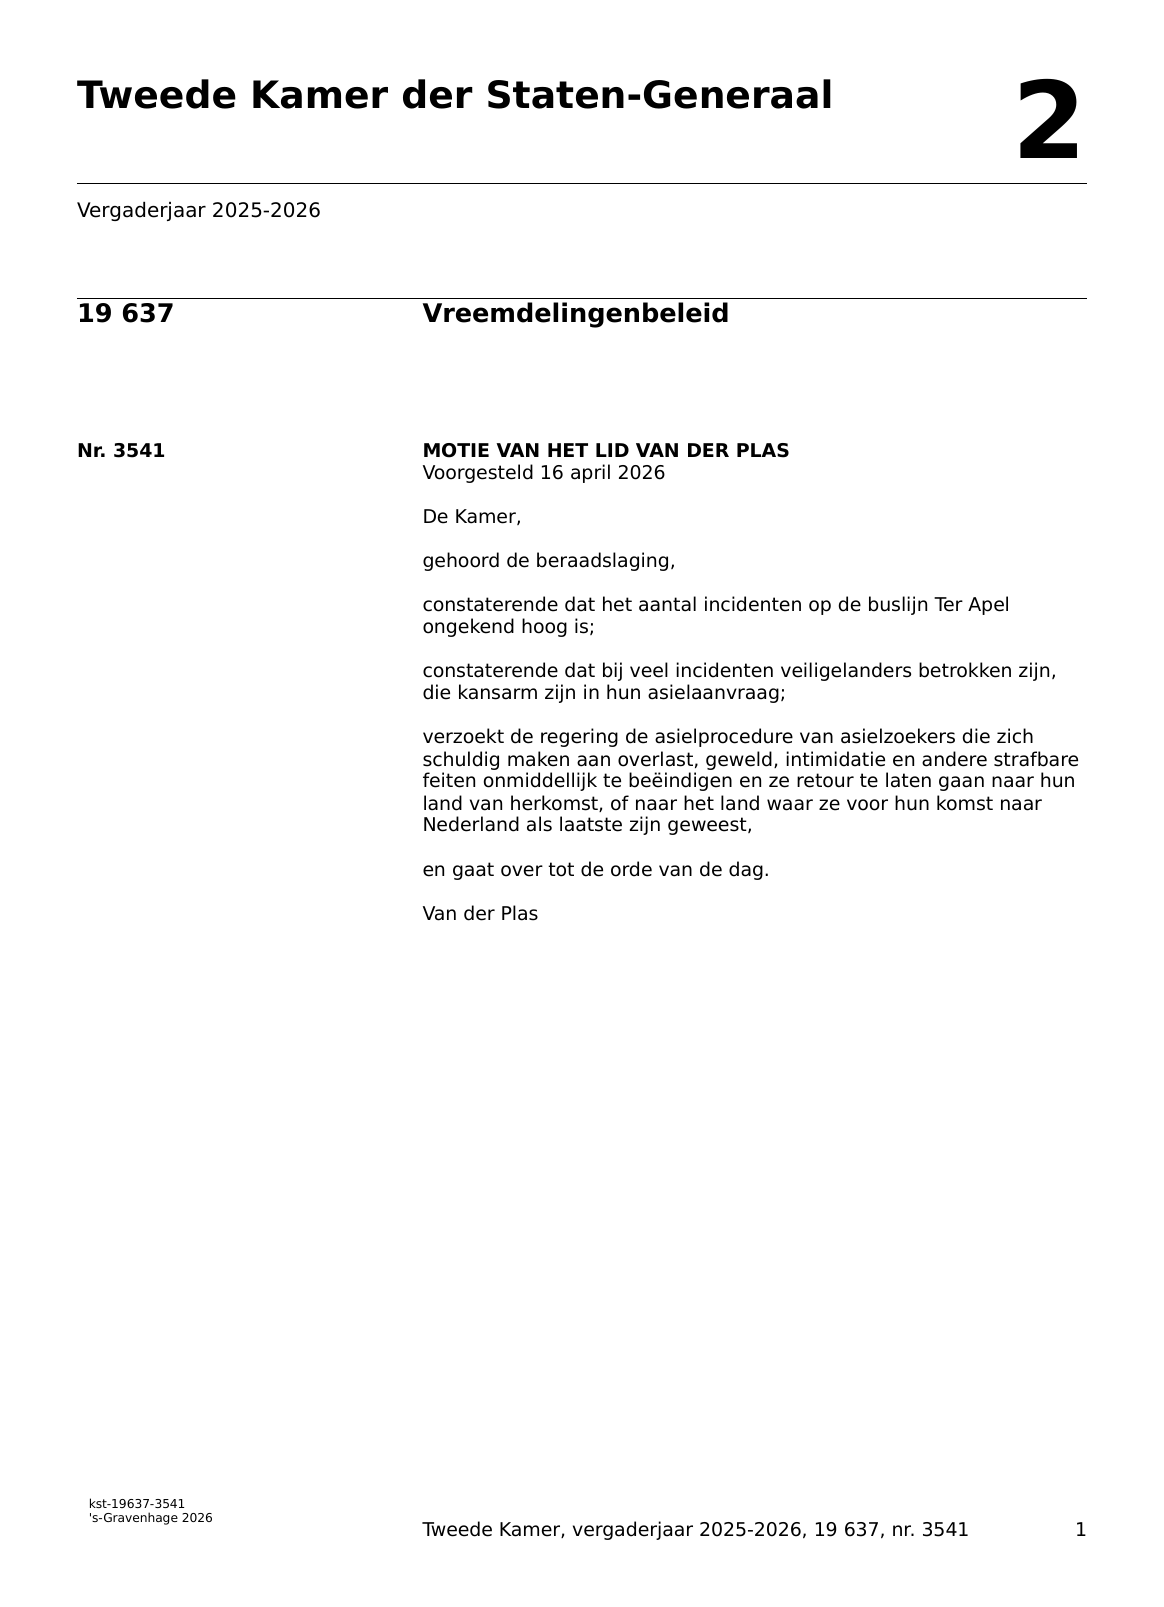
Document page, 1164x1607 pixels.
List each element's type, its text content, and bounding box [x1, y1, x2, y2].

table_cell Vergaderjaar 2025-2026 [77, 184, 1087, 298]
text 's-Gravenhage 2026 [88, 1511, 323, 1525]
table_header Tweede Kamer der Staten-Generaal [77, 59, 886, 183]
text constaterende dat het aantal incidenten op de buslijn Ter Apel ongekend hoog is; [422, 594, 1087, 638]
text constaterende dat bij veel incidenten veiligelanders betrokken zijn, die kansarm zijn in hun asielaanvraag; [422, 660, 1087, 704]
subtitle 19 637 Vreemdelingenbeleid [77, 299, 1087, 329]
text Voorgesteld 16 april 2026 [422, 462, 1087, 484]
text verzoekt de regering de asielprocedure van asielzoekers die zich schuldig maken aan overlast, geweld, intimidatie en andere strafbare feiten onmiddellijk te beëindigen en ze retour te laten gaan naar hun land van herkomst, of naar het land waar ze voor hun komst naar Nederland als laatste zijn geweest, [422, 726, 1087, 836]
subtitle Nr. 3541 MOTIE VAN HET LID VAN DER PLAS [77, 440, 1087, 462]
text kst-19637-3541 [88, 1497, 323, 1511]
text Van der Plas [422, 903, 1087, 925]
table_header 2 [886, 59, 1087, 183]
text en gaat over tot de orde van de dag. [422, 858, 1087, 881]
text gehoord de beraadslaging, [422, 550, 1087, 572]
text De Kamer, [422, 506, 1087, 528]
